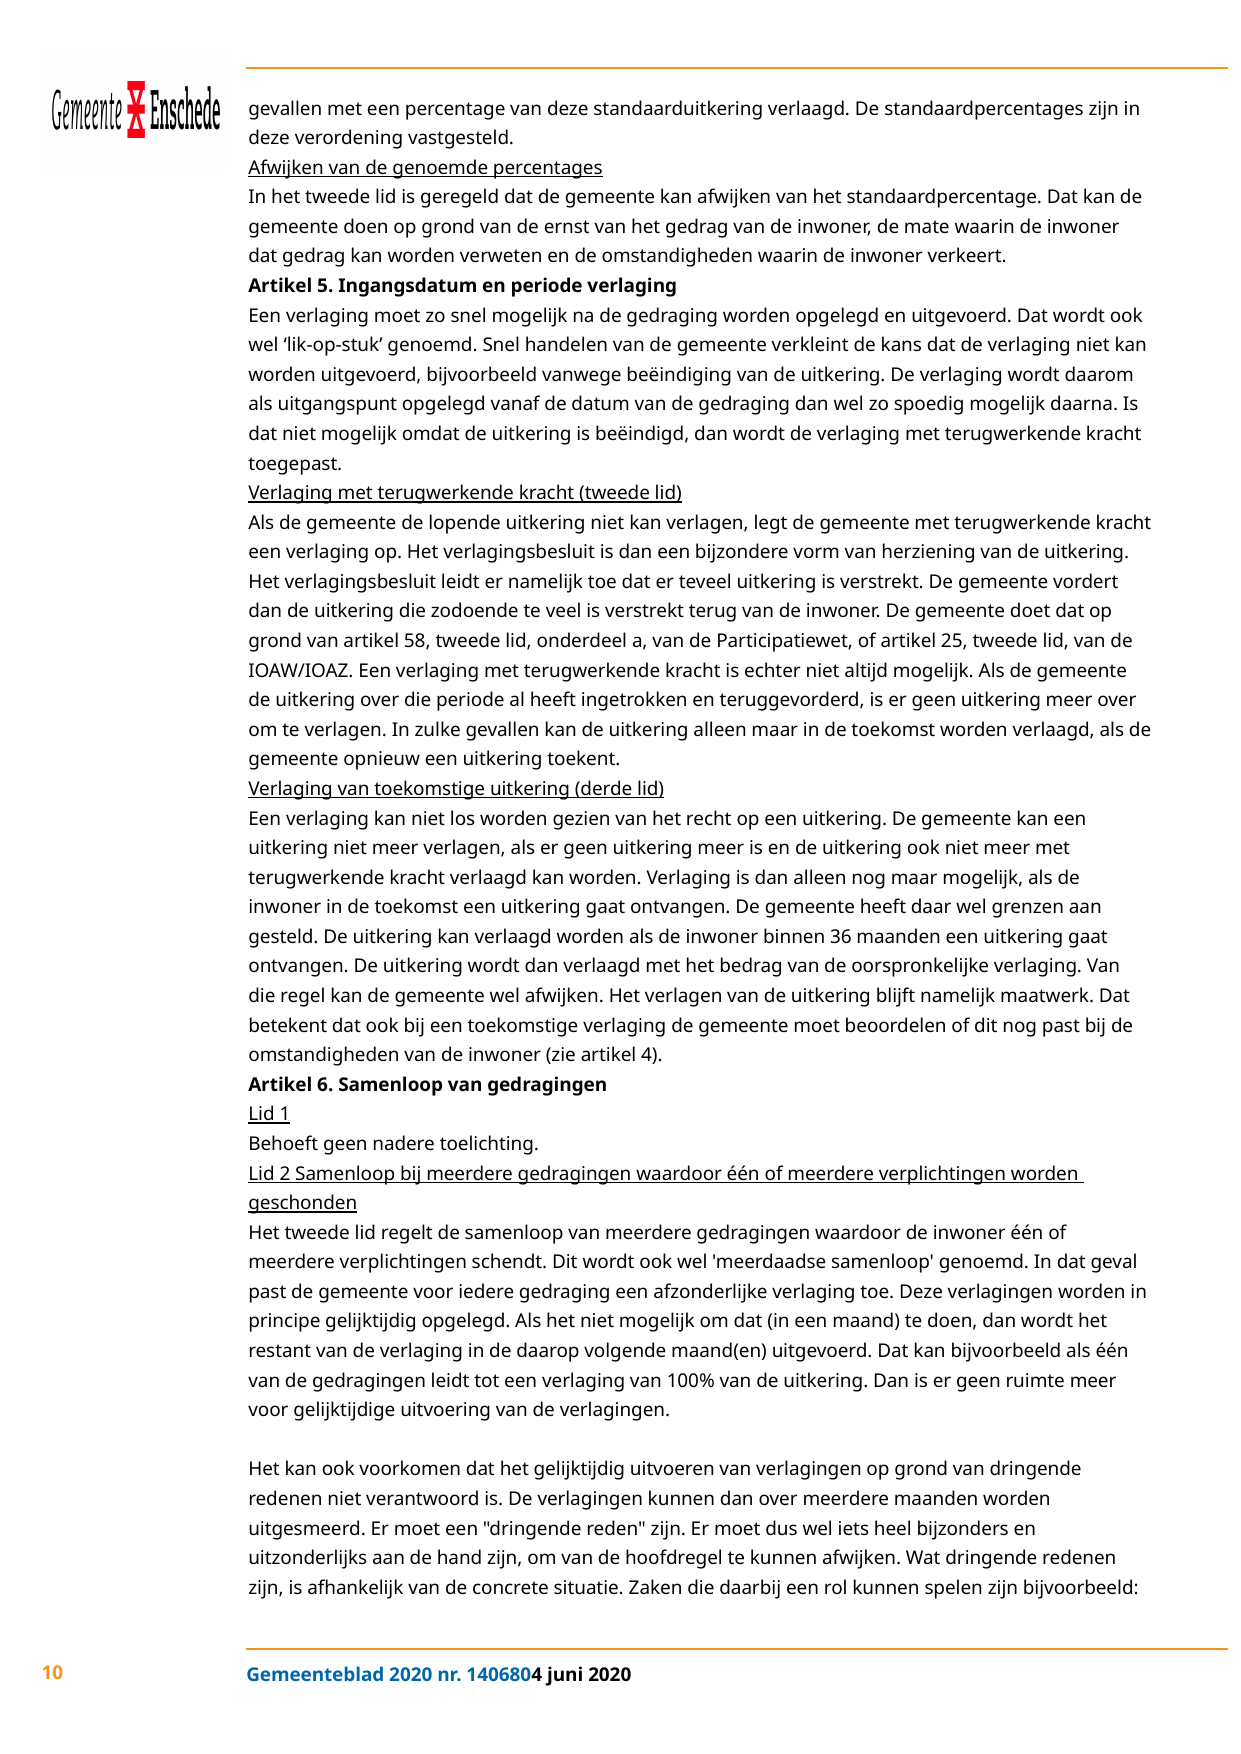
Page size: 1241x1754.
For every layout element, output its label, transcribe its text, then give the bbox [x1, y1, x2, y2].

picture [41, 47, 231, 172]
text Een verlaging kan niet los worden gezien van het recht op een uitkering. De gemeente kan een uitkering niet meer verlagen, als er geen uitkering meer is en de uitkering ook niet meer met terugwerkende kracht verlaagd kan worden. Verlaging is dan alleen nog maar mogelijk, als de inwoner in de toekomst een uitkering gaat ontvangen. De gemeente heeft daar wel grenzen aan gesteld. De uitkering kan verlaagd worden als de inwoner binnen 36 maanden een uitkering gaat ontvangen. De uitkering wordt dan verlaagd met het bedrag van de oorspronkelijke verlaging. Van die regel kan de gemeente wel afwijken. Het verlagen van de uitkering blijft namelijk maatwerk. Dat betekent dat ook bij een toekomstige verlaging de gemeente moet beoordelen of dit nog past bij de omstandigheden van de inwoner (zie artikel 4). [248, 805, 1152, 1067]
text Artikel 5. Ingangsdatum en periode verlaging [248, 272, 1152, 298]
text gevallen met een percentage van deze standaarduitkering verlaagd. De standaardpercentages zijn in deze verordening vastgesteld. [248, 95, 1152, 150]
text Lid 1 [248, 1101, 1152, 1126]
text In het tweede lid is geregeld dat de gemeente kan afwijken van het standaardpercentage. Dat kan de gemeente doen op grond van de ernst van het gedrag van de inwoner, de mate waarin de inwoner dat gedrag kan worden verweten en de omstandigheden waarin de inwoner verkeert. [248, 183, 1152, 268]
text Verlaging van toekomstige uitkering (derde lid) [248, 775, 1152, 801]
text Het tweede lid regelt de samenloop van meerdere gedragingen waardoor de inwoner één of meerdere verplichtingen schendt. Dit wordt ook wel 'meerdaadse samenloop' genoemd. In dat geval past de gemeente voor iedere gedraging een afzonderlijke verlaging toe. Deze verlagingen worden in principe gelijktijdig opgelegd. Als het niet mogelijk om dat (in een maand) te doen, dan wordt het restant van de verlaging in de daarop volgende maand(en) uitgevoerd. Dat kan bijvoorbeeld als één van de gedragingen leidt tot een verlaging van 100% van de uitkering. Dan is er geen ruimte meer voor gelijktijdige uitvoering van de verlagingen. [248, 1219, 1152, 1422]
text Afwijken van de genoemde percentages [248, 154, 1152, 180]
text Artikel 6. Samenloop van gedragingen [248, 1071, 1152, 1097]
text Lid 2 Samenloop bij meerdere gedragingen waardoor één of meerdere verplichtingen worden geschonden [248, 1160, 1152, 1215]
text Verlaging met terugwerkende kracht (tweede lid) [248, 479, 1152, 505]
text Een verlaging moet zo snel mogelijk na de gedraging worden opgelegd en uitgevoerd. Dat wordt ook wel ‘lik-op-stuk’ genoemd. Snel handelen van de gemeente verkleint de kans dat de verlaging niet kan worden uitgevoerd, bijvoorbeeld vanwege beëindiging van de uitkering. De verlaging wordt daarom als uitgangspunt opgelegd vanaf de datum van de gedraging dan wel zo spoedig mogelijk daarna. Is dat niet mogelijk omdat de uitkering is beëindigd, dan wordt de verlaging met terugwerkende kracht toegepast. [248, 302, 1152, 476]
text Behoeft geen nadere toelichting. [248, 1130, 1152, 1156]
text Als de gemeente de lopende uitkering niet kan verlagen, legt de gemeente met terugwerkende kracht een verlaging op. Het verlagingsbesluit is dan een bijzondere vorm van herziening van de uitkering. Het verlagingsbesluit leidt er namelijk toe dat er teveel uitkering is verstrekt. De gemeente vordert dan de uitkering die zodoende te veel is verstrekt terug van de inwoner. De gemeente doet dat op grond van artikel 58, tweede lid, onderdeel a, van de Participatiewet, of artikel 25, tweede lid, van de IOAW/IOAZ. Een verlaging met terugwerkende kracht is echter niet altijd mogelijk. Als de gemeente de uitkering over die periode al heeft ingetrokken en teruggevorderd, is er geen uitkering meer over om te verlagen. In zulke gevallen kan de uitkering alleen maar in de toekomst worden verlaagd, als de gemeente opnieuw een uitkering toekent. [248, 509, 1152, 771]
text Het kan ook voorkomen dat het gelijktijdig uitvoeren van verlagingen op grond van dringende redenen niet verantwoord is. De verlagingen kunnen dan over meerdere maanden worden uitgesmeerd. Er moet een "dringende reden" zijn. Er moet dus wel iets heel bijzonders en uitzonderlijks aan de hand zijn, om van de hoofdregel te kunnen afwijken. Wat dringende redenen zijn, is afhankelijk van de concrete situatie. Zaken die daarbij een rol kunnen spelen zijn bijvoorbeeld: [248, 1456, 1152, 1600]
